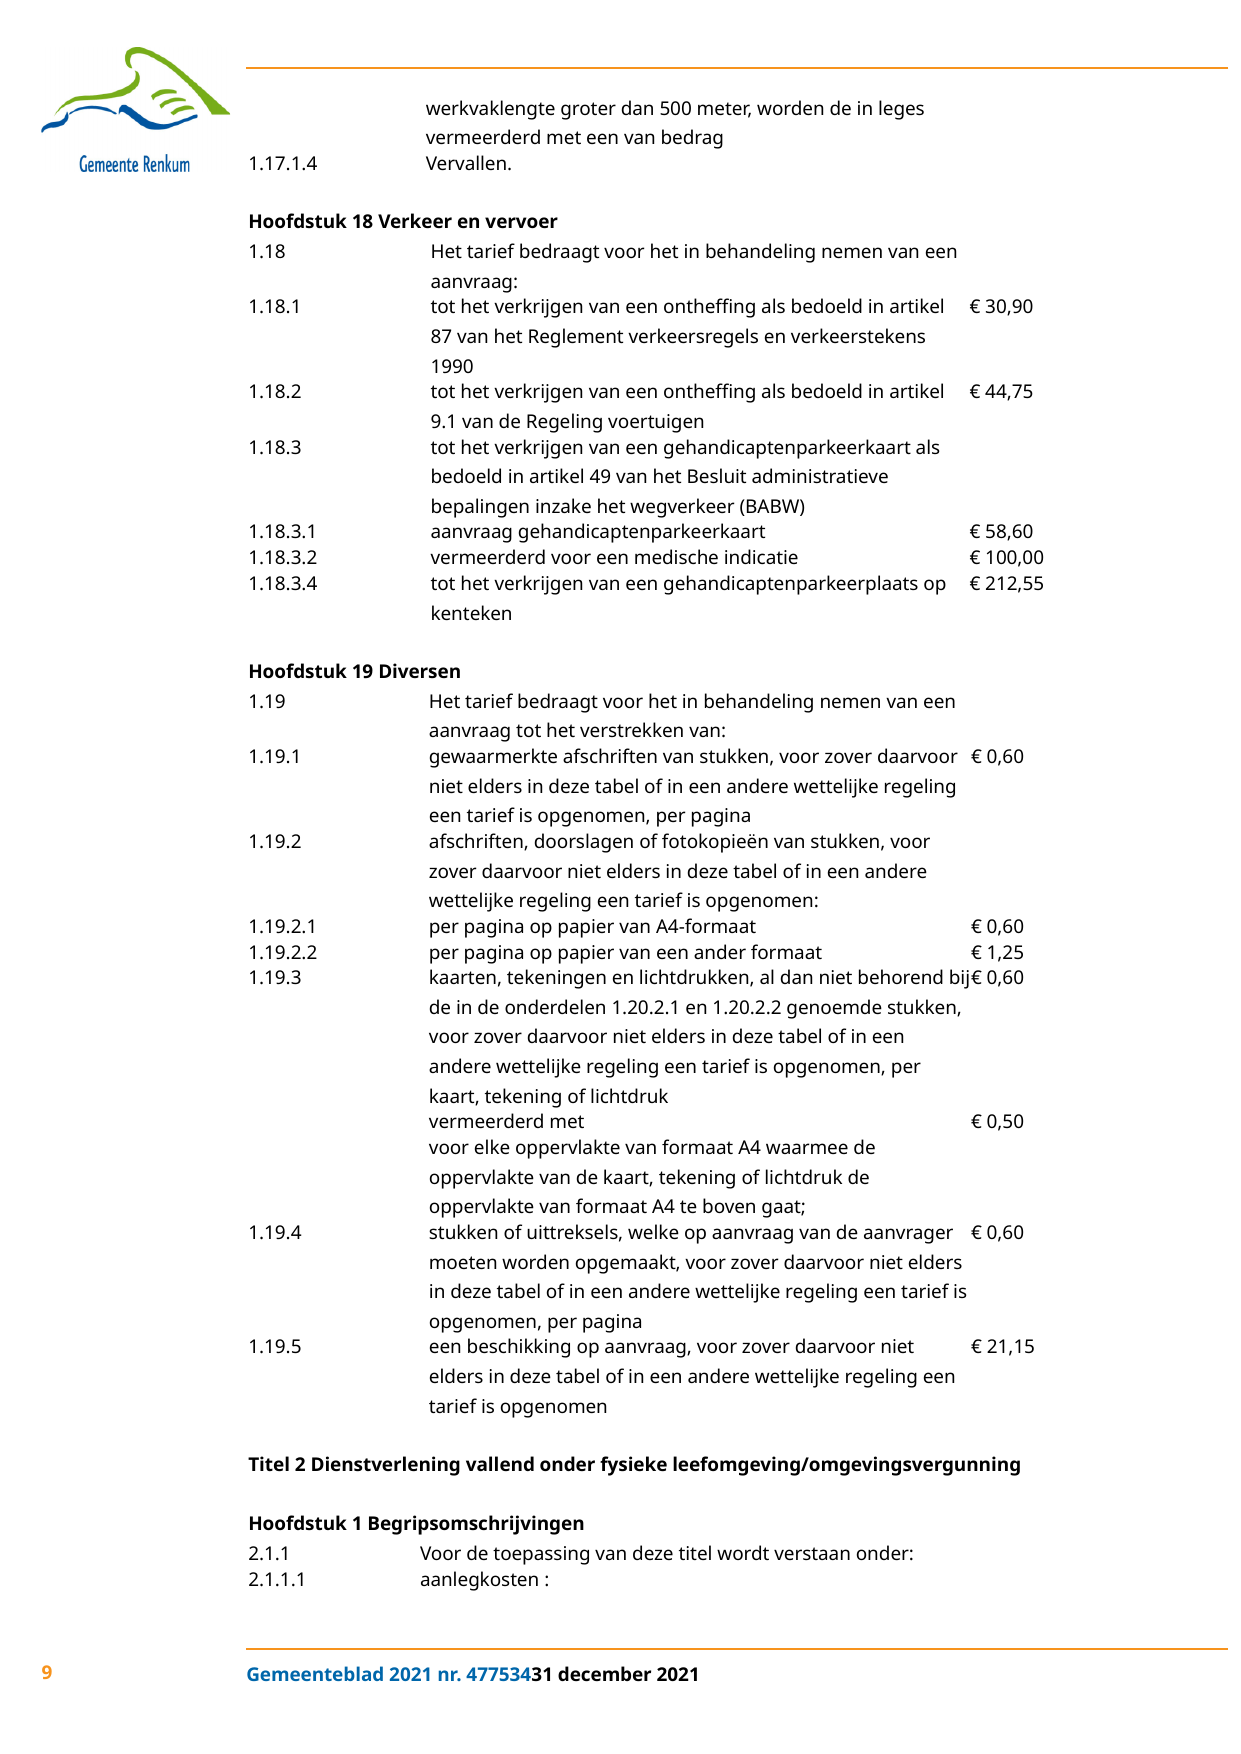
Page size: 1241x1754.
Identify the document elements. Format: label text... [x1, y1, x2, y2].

table_cell [971, 828, 1152, 913]
table_cell 1.19.5 [248, 1334, 429, 1419]
table_header [980, 1540, 1152, 1566]
text Hoofdstuk 18 Verkeer en vervoer [248, 209, 1152, 234]
table_cell [248, 95, 426, 150]
table_header [969, 238, 1152, 294]
table_cell een beschikking op aanvraag, voor zover daarvoor niet elders in deze tabel of in een andere wettelijke regeling een tarief is opgenomen [429, 1334, 971, 1419]
table_header Het tarief bedraagt voor het in behandeling nemen van een aanvraag: [430, 238, 969, 294]
table_cell € 0,60 [971, 743, 1152, 828]
table_header 2.1.1 [248, 1540, 420, 1566]
table_cell 1.18.2 [248, 379, 430, 434]
table_cell vermeerderd voor een medische indicatie [430, 545, 969, 570]
table_cell tot het verkrijgen van een gehandicaptenparkeerkaart als bedoeld in artikel 49 van het Besluit administratieve bepalingen inzake het wegverkeer (BABW) [430, 434, 969, 519]
table_cell 2.1.1.1 [248, 1566, 420, 1592]
table_cell tot het verkrijgen van een ontheffing als bedoeld in artikel 87 van het Reglement verkeersregels en verkeerstekens 1990 [430, 294, 969, 378]
table_cell voor elke oppervlakte van formaat A4 waarmee de oppervlakte van de kaart, tekening of lichtdruk de oppervlakte van formaat A4 te boven gaat; [429, 1134, 971, 1219]
picture [41, 47, 231, 172]
table_cell 1.19.2.1 [248, 913, 429, 939]
table_cell 1.18.3.4 [248, 570, 430, 626]
table_cell gewaarmerkte afschriften van stukken, voor zover daarvoor niet elders in deze tabel of in een andere wettelijke regeling een tarief is opgenomen, per pagina [429, 743, 971, 828]
table_cell € 58,60 [969, 519, 1152, 544]
table_cell 1.19.1 [248, 743, 429, 828]
table_cell € 1,25 [971, 939, 1152, 964]
table_cell werkvaklengte groter dan 500 meter, worden de in leges vermeerderd met een van bedrag [426, 95, 974, 150]
table_cell tot het verkrijgen van een ontheffing als bedoeld in artikel 9.1 van de Regeling voertuigen [430, 379, 969, 434]
table_header [971, 688, 1152, 743]
table_cell [969, 434, 1152, 519]
table_cell kaarten, tekeningen en lichtdrukken, al dan niet behorend bij de in de onderdelen 1.20.2.1 en 1.20.2.2 genoemde stukken, voor zover daarvoor niet elders in deze tabel of in een andere wettelijke regeling een tarief is opgenomen, per kaart, tekening of lichtdruk [429, 965, 971, 1109]
text Hoofdstuk 19 Diversen [248, 658, 1152, 684]
table_cell [980, 1566, 1152, 1592]
table_cell [974, 95, 1152, 150]
table_cell [971, 1134, 1152, 1219]
text Hoofdstuk 1 Begripsomschrijvingen [248, 1511, 1152, 1536]
table_cell per pagina op papier van een ander formaat [429, 939, 971, 964]
table_cell afschriften, doorslagen of fotokopieën van stukken, voor zover daarvoor niet elders in deze tabel of in een andere wettelijke regeling een tarief is opgenomen: [429, 828, 971, 913]
table_cell € 30,90 [969, 294, 1152, 378]
table_cell 1.19.4 [248, 1219, 429, 1334]
table_cell € 0,50 [971, 1109, 1152, 1134]
table_cell 1.18.1 [248, 294, 430, 378]
table_cell [248, 1134, 429, 1219]
table_cell 1.19.3 [248, 965, 429, 1109]
table_cell tot het verkrijgen van een gehandicaptenparkeerplaats op kenteken [430, 570, 969, 626]
table_cell stukken of uittreksels, welke op aanvraag van de aanvrager moeten worden opgemaakt, voor zover daarvoor niet elders in deze tabel of in een andere wettelijke regeling een tarief is opgenomen, per pagina [429, 1219, 971, 1334]
table_cell € 0,60 [971, 965, 1152, 1109]
table_cell 1.17.1.4 [248, 150, 426, 176]
table_header Het tarief bedraagt voor het in behandeling nemen van een aanvraag tot het verstrekken van: [429, 688, 971, 743]
table_cell aanvraag gehandicaptenparkeerkaart [430, 519, 969, 544]
table_cell [248, 1109, 429, 1134]
table_cell 1.19.2.2 [248, 939, 429, 964]
table_cell € 21,15 [971, 1334, 1152, 1419]
table_cell € 100,00 [969, 545, 1152, 570]
table_cell per pagina op papier van A4-formaat [429, 913, 971, 939]
table_cell Vervallen. [426, 150, 974, 176]
table_header 1.19 [248, 688, 429, 743]
table_cell € 0,60 [971, 1219, 1152, 1334]
table_cell € 44,75 [969, 379, 1152, 434]
table_cell aanlegkosten : [420, 1566, 980, 1592]
table_header Voor de toepassing van deze titel wordt verstaan onder: [420, 1540, 980, 1566]
table_cell 1.19.2 [248, 828, 429, 913]
table_cell vermeerderd met [429, 1109, 971, 1134]
table_cell 1.18.3.2 [248, 545, 430, 570]
table_cell 1.18.3 [248, 434, 430, 519]
table_cell 1.18.3.1 [248, 519, 430, 544]
table_cell € 0,60 [971, 913, 1152, 939]
table_cell [974, 150, 1152, 176]
table_cell € 212,55 [969, 570, 1152, 626]
text Titel 2 Dienstverlening vallend onder fysieke leefomgeving/omgevingsvergunning [248, 1451, 1152, 1477]
table_header 1.18 [248, 238, 430, 294]
